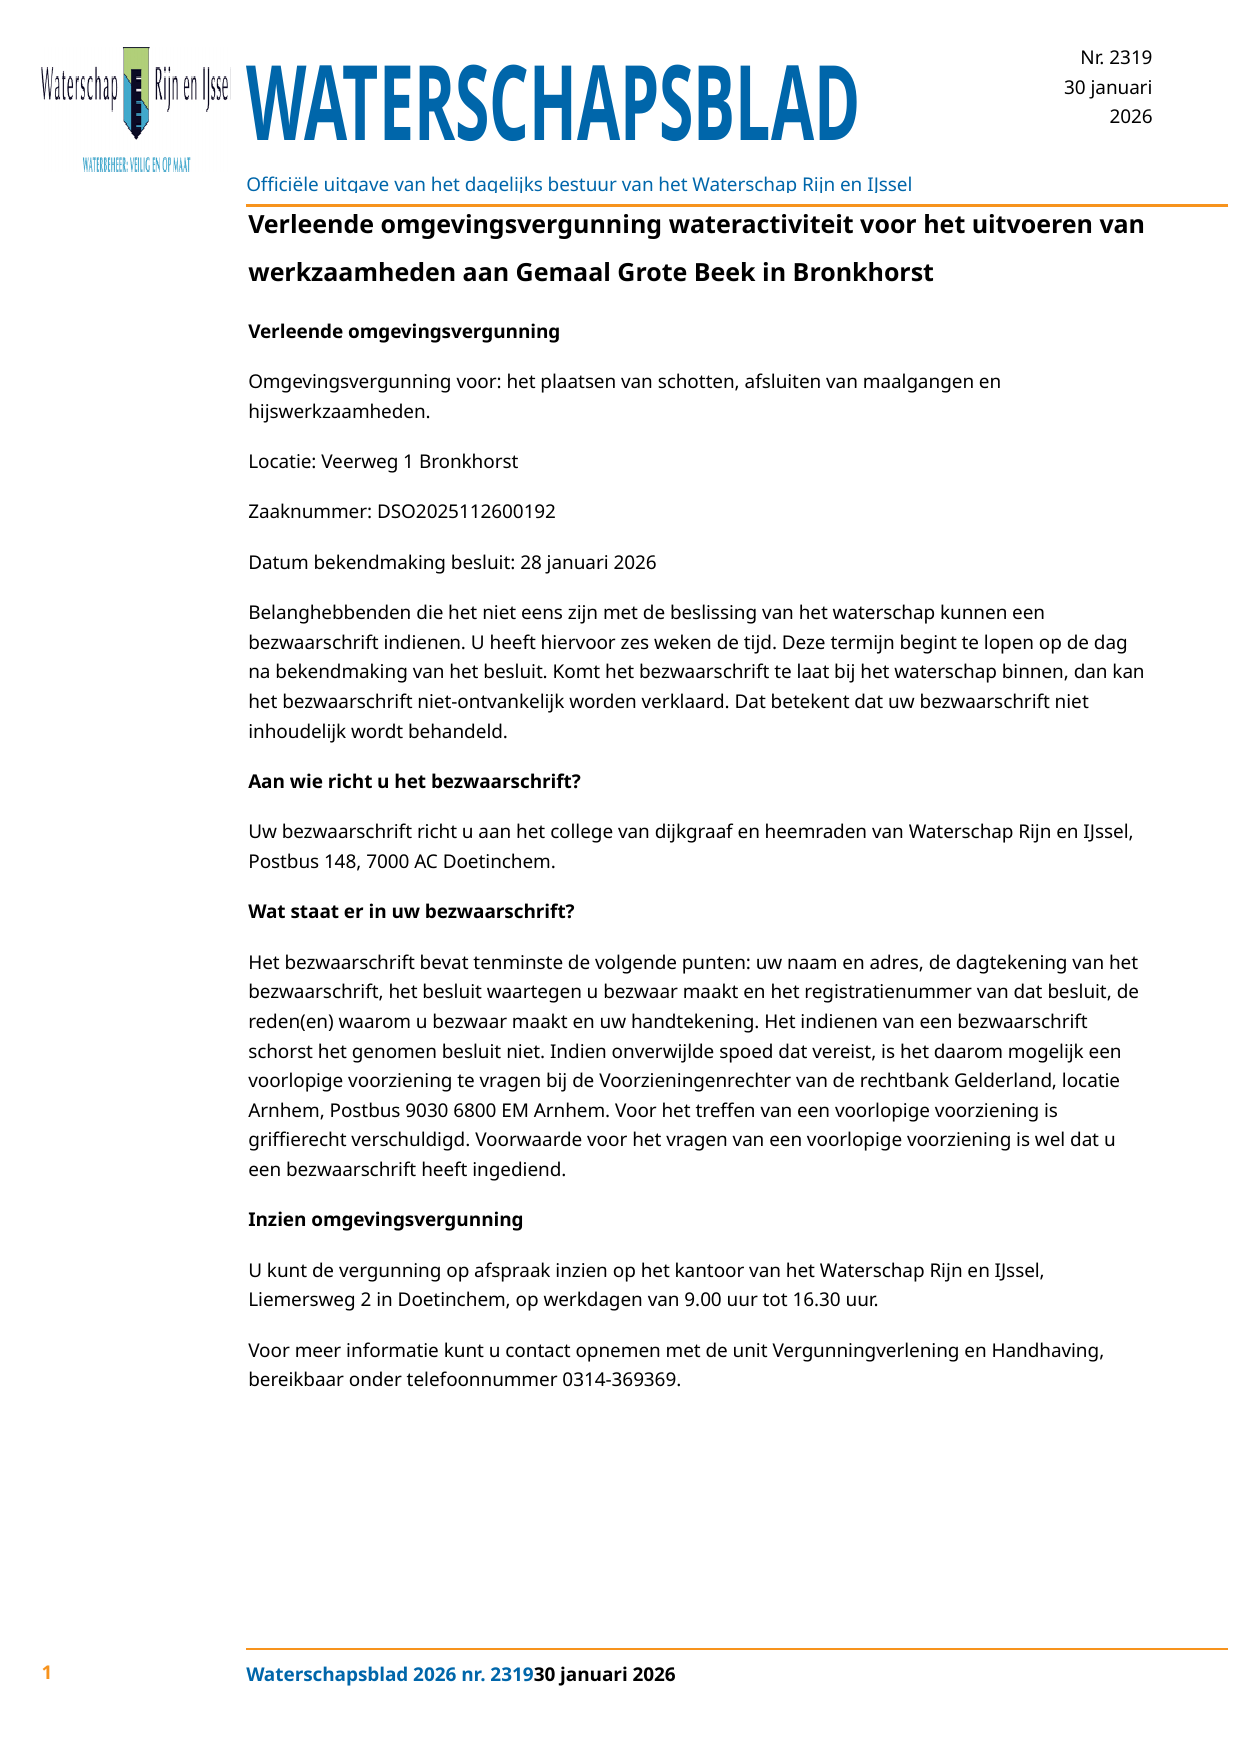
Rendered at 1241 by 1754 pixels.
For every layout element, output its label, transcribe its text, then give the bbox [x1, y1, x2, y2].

text Omgevingsvergunning voor: het plaatsen van schotten, afsluiten van maalgangen en hijswerkzaamheden. [248, 368, 1152, 424]
text Belanghebbenden die het niet eens zijn met de beslissing van het waterschap kunnen een bezwaarschrift indienen. U heeft hiervoor zes weken de tijd. Deze termijn begint te lopen op de dag na bekendmaking van het besluit. Komt het bezwaarschrift te laat bij het waterschap binnen, dan kan het bezwaarschrift niet-ontvankelijk worden verklaard. Dat betekent dat uw bezwaarschrift niet inhoudelijk wordt behandeld. [248, 599, 1152, 744]
text Locatie: Veerweg 1 Bronkhorst [248, 448, 1152, 474]
text Datum bekendmaking besluit: 28 januari 2026 [248, 549, 1152, 575]
text Het bezwaarschrift bevat tenminste de volgende punten: uw naam en adres, de dagtekening van het bezwaarschrift, het besluit waartegen u bezwaar maakt en het registratienummer van dat besluit, de reden(en) waarom u bezwaar maakt en uw handtekening. Het indienen van een bezwaarschrift schorst het genomen besluit niet. Indien onverwijlde spoed dat vereist, is het daarom mogelijk een voorlopige voorziening te vragen bij de Voorzieningenrechter van de rechtbank Gelderland, locatie Arnhem, Postbus 9030 6800 EM Arnhem. Voor het treffen van een voorlopige voorziening is griffierecht verschuldigd. Voorwaarde voor het vragen van een voorlopige voorziening is wel dat u een bezwaarschrift heeft ingediend. [248, 949, 1152, 1182]
text U kunt de vergunning op afspraak inzien op het kantoor van het Waterschap Rijn en IJssel, Liemersweg 2 in Doetinchem, op werkdagen van 9.00 uur tot 16.30 uur. [248, 1257, 1152, 1312]
text Verleende omgevingsvergunning wateractiviteit voor het uitvoeren van werkzaamheden aan Gemaal Grote Beek in Bronkhorst [248, 207, 1152, 288]
text Voor meer informatie kunt u contact opnemen met de unit Vergunningverlening en Handhaving, bereikbaar onder telefoonnummer 0314-369369. [248, 1337, 1152, 1392]
text Uw bezwaarschrift richt u aan het college van dijkgraaf en heemraden van Waterschap Rijn en IJssel, Postbus 148, 7000 AC Doetinchem. [248, 819, 1152, 874]
text Verleende omgevingsvergunning [248, 318, 1152, 344]
text Inzien omgevingsvergunning [248, 1207, 1152, 1232]
text Wat staat er in uw bezwaarschrift? [248, 899, 1152, 924]
text Zaaknummer: DSO2025112600192 [248, 499, 1152, 524]
text Aan wie richt u het bezwaarschrift? [248, 768, 1152, 794]
picture [41, 47, 231, 172]
